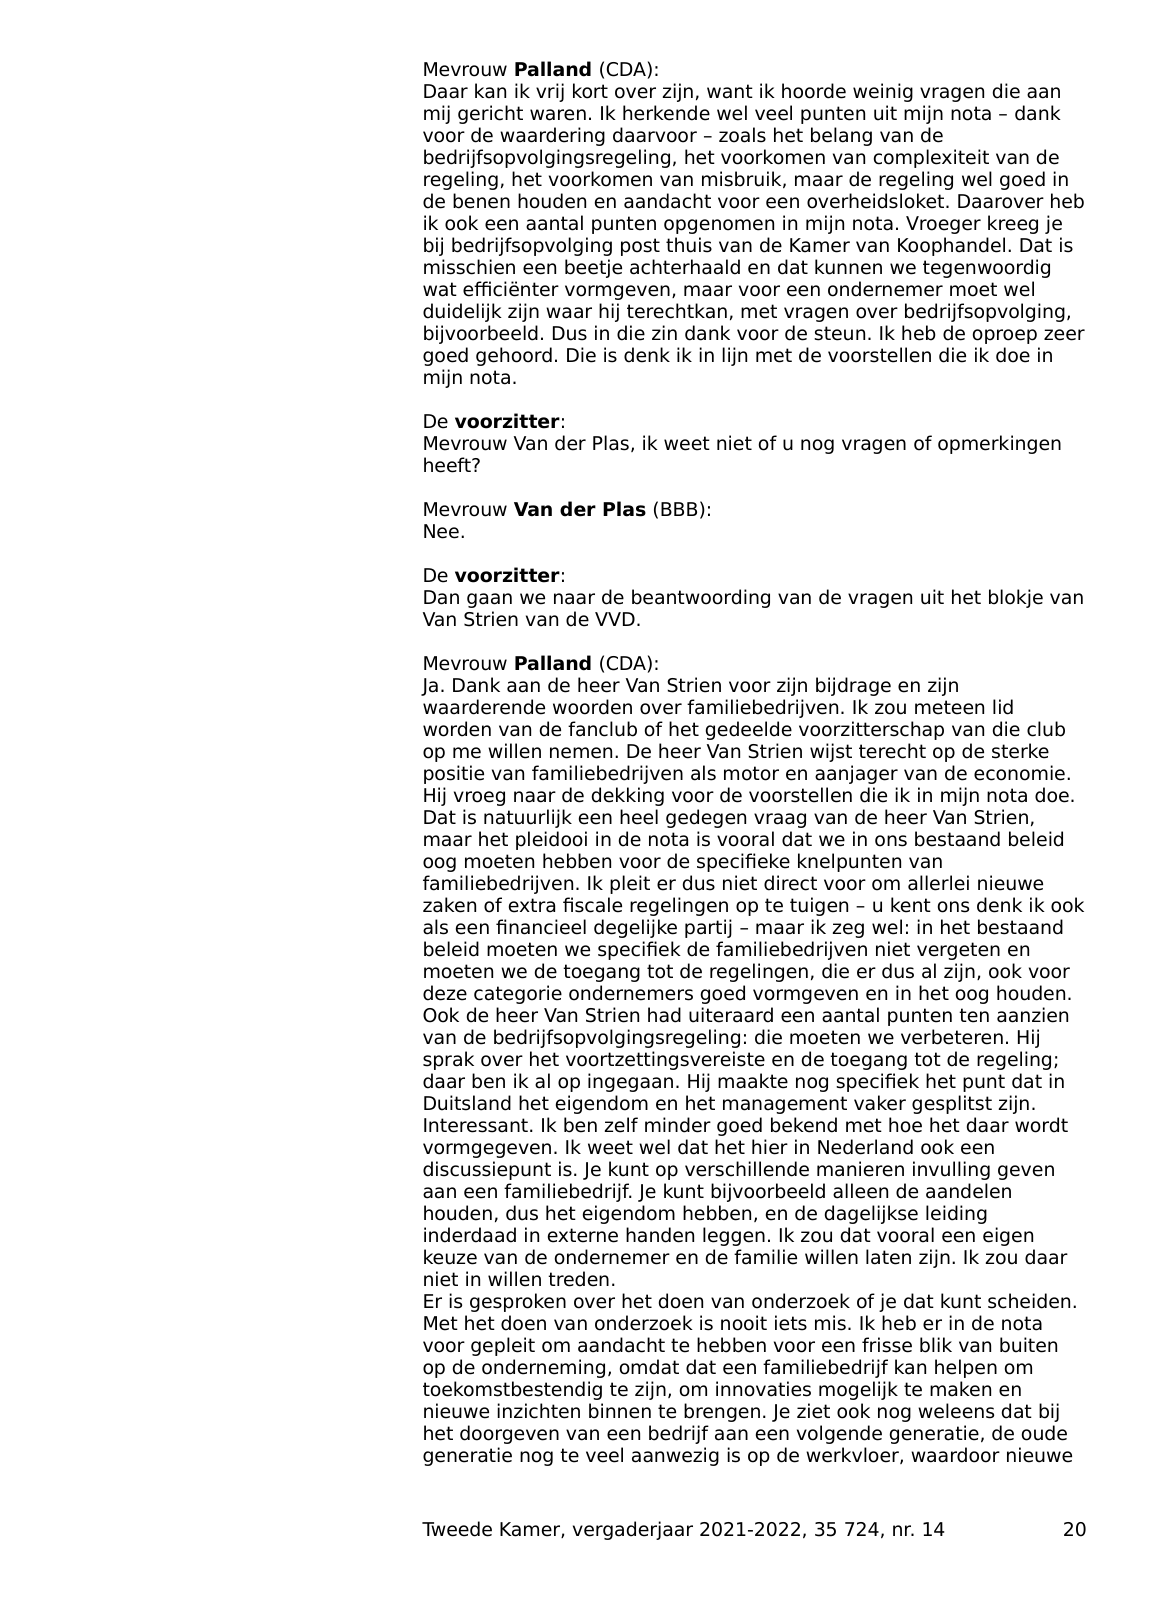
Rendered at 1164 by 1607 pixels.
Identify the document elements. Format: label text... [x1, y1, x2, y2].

text Dan gaan we naar de beantwoording van de vragen uit het blokje van Van Strien van de VVD. [422, 587, 1087, 631]
text Nee. [422, 521, 1087, 543]
text Ook de heer Van Strien had uiteraard een aantal punten ten aanzien van de bedrijfsopvolgingsregeling: die moeten we verbeteren. Hij sprak over het voortzettingsvereiste en de toegang tot de regeling; daar ben ik al op ingegaan. Hij maakte nog specifiek het punt dat in Duitsland het eigendom en het management vaker gesplitst zijn. Interessant. Ik ben zelf minder goed bekend met hoe het daar wordt vormgegeven. Ik weet wel dat het hier in Nederland ook een discussiepunt is. Je kunt op verschillende manieren invulling geven aan een familiebedrijf. Je kunt bijvoorbeeld alleen de aandelen houden, dus het eigendom hebben, en de dagelijkse leiding inderdaad in externe handen leggen. Ik zou dat vooral een eigen keuze van de ondernemer en de familie willen laten zijn. Ik zou daar niet in willen treden. [422, 1005, 1087, 1291]
text Er is gesproken over het doen van onderzoek of je dat kunt scheiden. Met het doen van onderzoek is nooit iets mis. Ik heb er in de nota voor gepleit om aandacht te hebben voor een frisse blik van buiten op de onderneming, omdat dat een familiebedrijf kan helpen om toekomstbestendig te zijn, om innovaties mogelijk te maken en nieuwe inzichten binnen te brengen. Je ziet ook nog weleens dat bij het doorgeven van een bedrijf aan een volgende generatie, de oude generatie nog te veel aanwezig is op de werkvloer, waardoor nieuwe [422, 1291, 1087, 1467]
text Ja. Dank aan de heer Van Strien voor zijn bijdrage en zijn waarderende woorden over familiebedrijven. Ik zou meteen lid worden van de fanclub of het gedeelde voorzitterschap van die club op me willen nemen. De heer Van Strien wijst terecht op de sterke positie van familiebedrijven als motor en aanjager van de economie. Hij vroeg naar de dekking voor de voorstellen die ik in mijn nota doe. Dat is natuurlijk een heel gedegen vraag van de heer Van Strien, maar het pleidooi in de nota is vooral dat we in ons bestaand beleid oog moeten hebben voor de specifieke knelpunten van familiebedrijven. Ik pleit er dus niet direct voor om allerlei nieuwe zaken of extra fiscale regelingen op te tuigen – u kent ons denk ik ook als een financieel degelijke partij – maar ik zeg wel: in het bestaand beleid moeten we specifiek de familiebedrijven niet vergeten en moeten we de toegang tot de regelingen, die er dus al zijn, ook voor deze categorie ondernemers goed vormgeven en in het oog houden. [422, 675, 1087, 1005]
text De voorzitter: [422, 565, 1087, 587]
text Mevrouw Palland (CDA): [422, 653, 1087, 675]
text Mevrouw Van der Plas (BBB): [422, 499, 1087, 521]
text Daar kan ik vrij kort over zijn, want ik hoorde weinig vragen die aan mij gericht waren. Ik herkende wel veel punten uit mijn nota – dank voor de waardering daarvoor – zoals het belang van de bedrijfsopvolgingsregeling, het voorkomen van complexiteit van de regeling, het voorkomen van misbruik, maar de regeling wel goed in de benen houden en aandacht voor een overheidsloket. Daarover heb ik ook een aantal punten opgenomen in mijn nota. Vroeger kreeg je bij bedrijfsopvolging post thuis van de Kamer van Koophandel. Dat is misschien een beetje achterhaald en dat kunnen we tegenwoordig wat efficiënter vormgeven, maar voor een ondernemer moet wel duidelijk zijn waar hij terechtkan, met vragen over bedrijfsopvolging, bijvoorbeeld. Dus in die zin dank voor de steun. Ik heb de oproep zeer goed gehoord. Die is denk ik in lijn met de voorstellen die ik doe in mijn nota. [422, 81, 1087, 389]
text Mevrouw Van der Plas, ik weet niet of u nog vragen of opmerkingen heeft? [422, 433, 1087, 477]
text De voorzitter: [422, 411, 1087, 433]
text Mevrouw Palland (CDA): [422, 59, 1087, 81]
